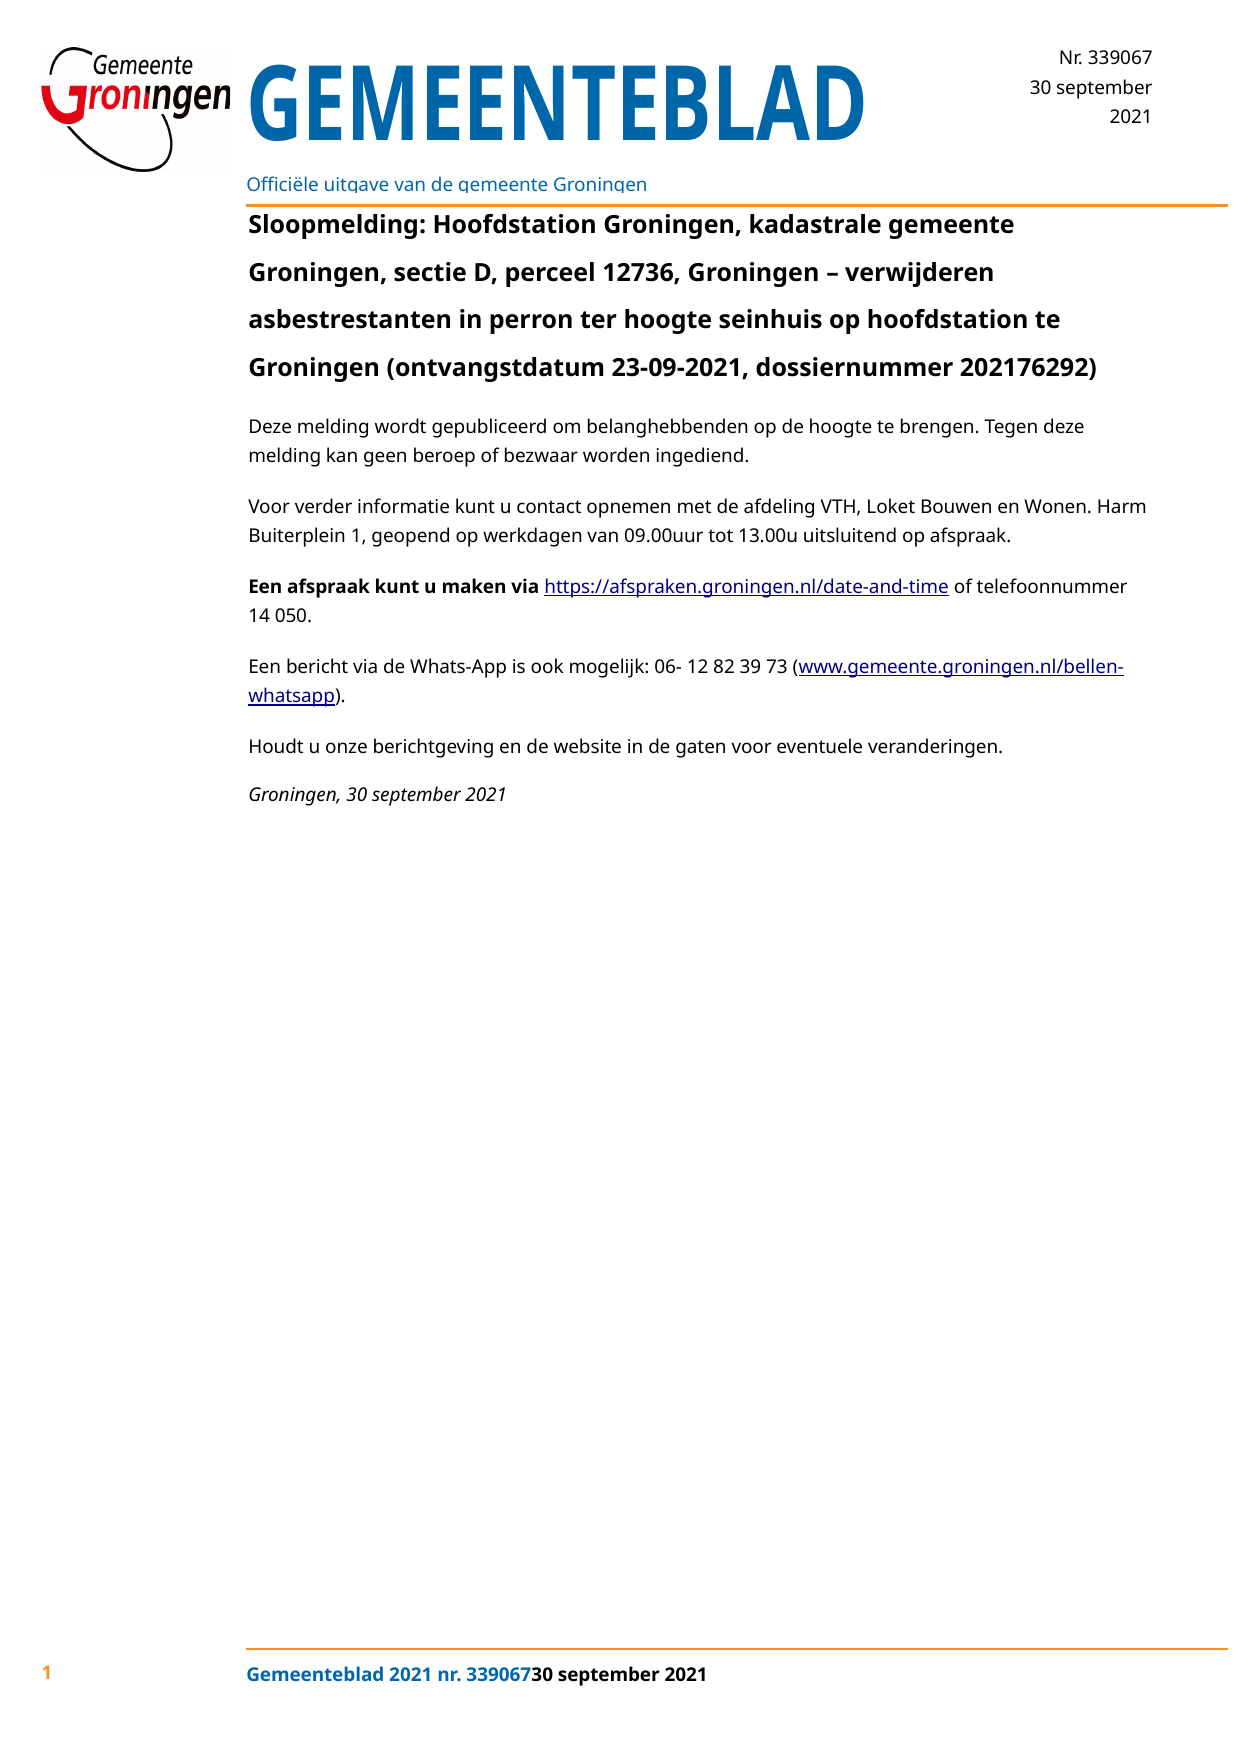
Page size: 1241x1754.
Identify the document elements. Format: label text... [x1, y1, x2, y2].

text Een bericht via de Whats-App is ook mogelijk: 06- 12 82 39 73 (www.gemeente.groningen.nl/bellen-whatsapp). [248, 653, 1152, 708]
picture [41, 47, 231, 172]
text Deze melding wordt gepubliceerd om belanghebbenden op de hoogte te brengen. Tegen deze melding kan geen beroep of bezwaar worden ingediend. [248, 413, 1152, 468]
text Een afspraak kunt u maken via https://afspraken.groningen.nl/date-and-time of telefoonnummer 14 050. [248, 573, 1152, 628]
text Groningen, 30 september 2021 [248, 781, 1152, 807]
text Houdt u onze berichtgeving en de website in de gaten voor eventuele veranderingen. [248, 733, 1152, 759]
text Voor verder informatie kunt u contact opnemen met de afdeling VTH, Loket Bouwen en Wonen. Harm Buiterplein 1, geopend op werkdagen van 09.00uur tot 13.00u uitsluitend op afspraak. [248, 493, 1152, 548]
text Sloopmelding: Hoofdstation Groningen, kadastrale gemeente Groningen, sectie D, perceel 12736, Groningen – verwijderen asbestrestanten in perron ter hoogte seinhuis op hoofdstation te Groningen (ontvangstdatum 23-09-2021, dossiernummer 202176292) [248, 207, 1152, 384]
